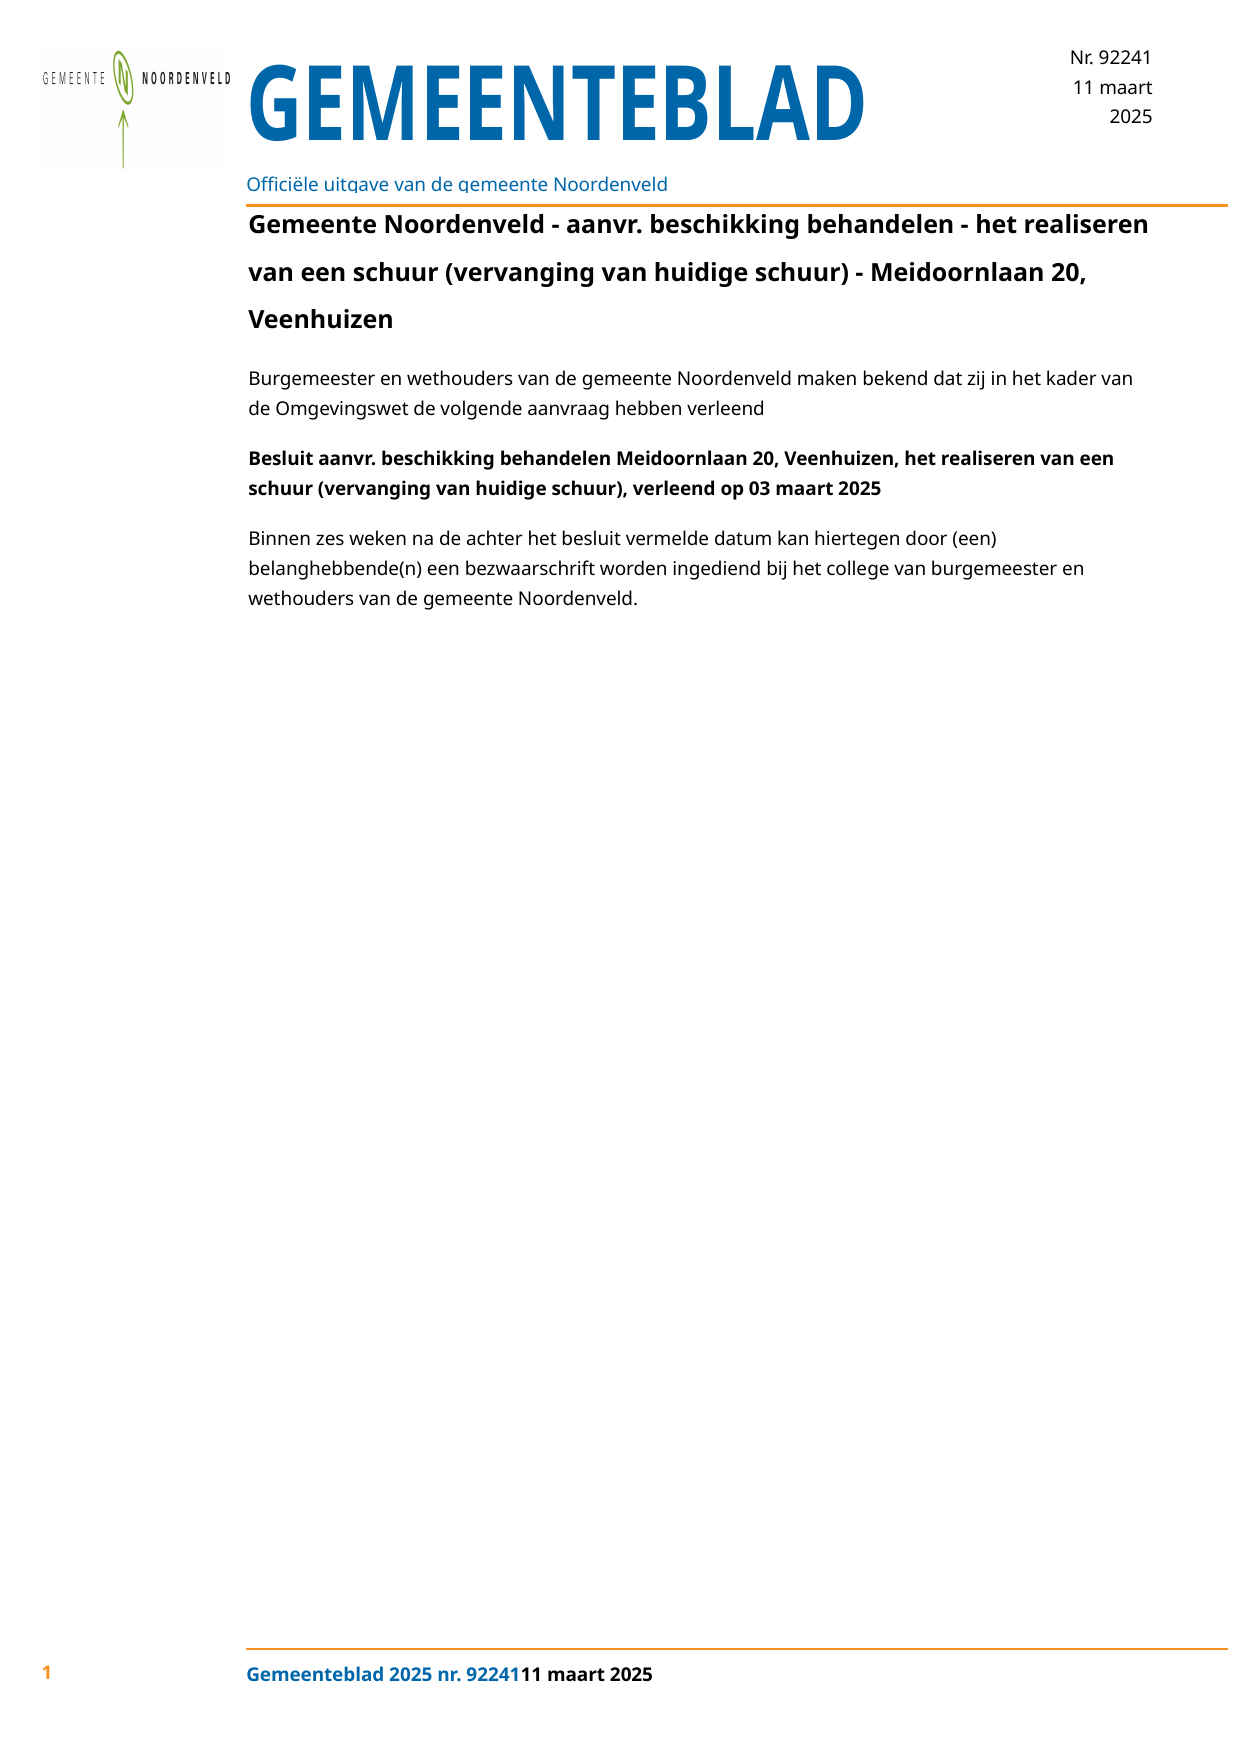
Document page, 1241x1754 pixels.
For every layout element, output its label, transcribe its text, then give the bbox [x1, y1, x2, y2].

text Binnen zes weken na de achter het besluit vermelde datum kan hiertegen door (een) belanghebbende(n) een bezwaarschrift worden ingediend bij het college van burgemeester en wethouders van de gemeente Noordenveld. [248, 526, 1152, 610]
picture [41, 47, 231, 172]
text Burgemeester en wethouders van de gemeente Noordenveld maken bekend dat zij in het kader van de Omgevingswet de volgende aanvraag hebben verleend [248, 366, 1152, 421]
text Besluit aanvr. beschikking behandelen Meidoornlaan 20, Veenhuizen, het realiseren van een schuur (vervanging van huidige schuur), verleend op 03 maart 2025 [248, 446, 1152, 501]
text Gemeente Noordenveld - aanvr. beschikking behandelen - het realiseren van een schuur (vervanging van huidige schuur) - Meidoornlaan 20, Veenhuizen [248, 207, 1152, 336]
